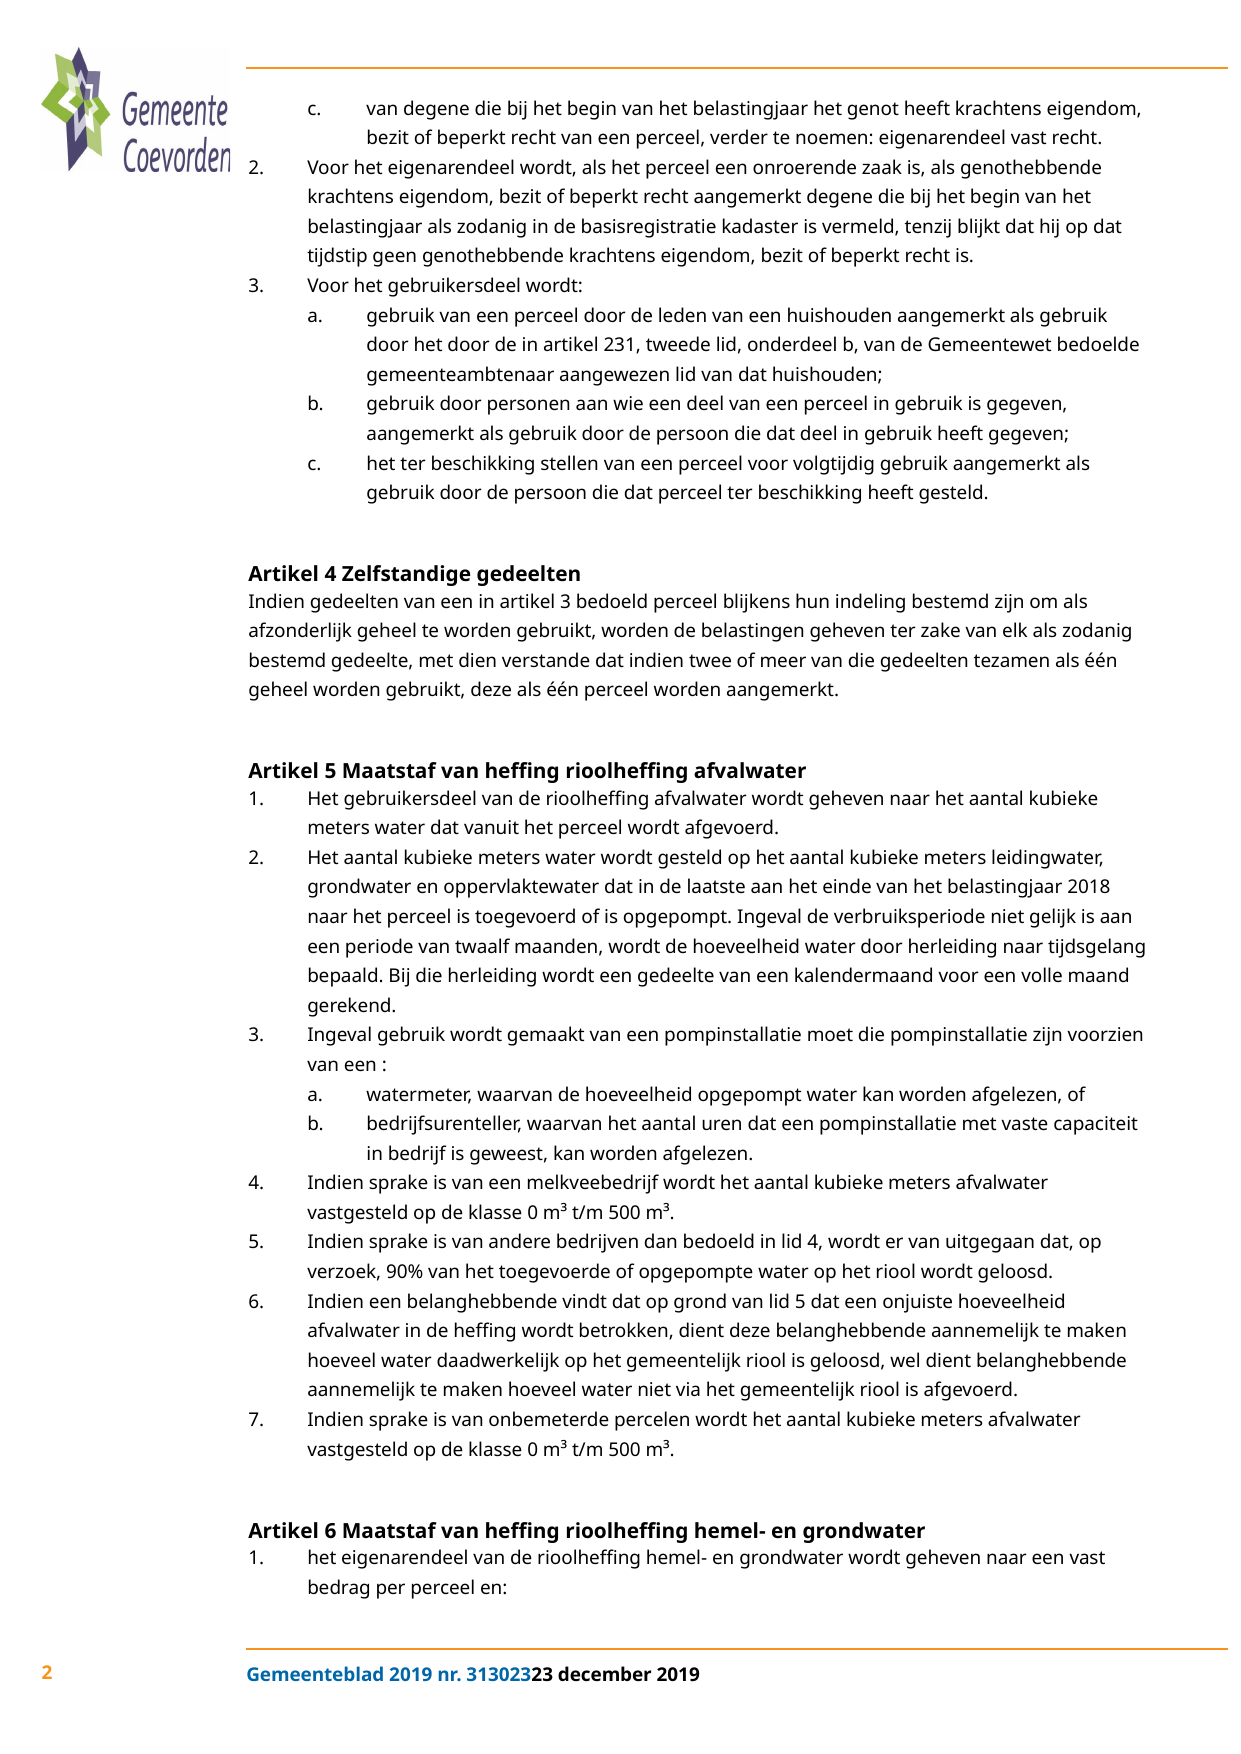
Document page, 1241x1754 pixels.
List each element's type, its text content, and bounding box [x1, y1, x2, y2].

list Indien een belanghebbende vindt dat op grond van lid 5 dat een onjuiste hoeveelheid afvalwater in de heffing wordt betrokken, dient deze belanghebbende aannemelijk te maken hoeveel water daadwerkelijk op het gemeentelijk riool is geloosd, wel dient belanghebbende aannemelijk te maken hoeveel water niet via het gemeentelijk riool is afgevoerd. [248, 1288, 1152, 1402]
picture [41, 47, 231, 172]
list Het aantal kubieke meters water wordt gesteld op het aantal kubieke meters leidingwater, grondwater en oppervlaktewater dat in de laatste aan het einde van het belastingjaar 2018 naar het perceel is toegevoerd of is opgepompt. Ingeval de verbruiksperiode niet gelijk is aan een periode van twaalf maanden, wordt de hoeveelheid water door herleiding naar tijdsgelang bepaald. Bij die herleiding wordt een gedeelte van een kalendermaand voor een volle maand gerekend. [248, 844, 1152, 1018]
list bedrijfsurenteller, waarvan het aantal uren dat een pompinstallatie met vaste capaciteit in bedrijf is geweest, kan worden afgelezen. [307, 1110, 1152, 1166]
list Het gebruikersdeel van de rioolheffing afvalwater wordt geheven naar het aantal kubieke meters water dat vanuit het perceel wordt afgevoerd. [248, 785, 1152, 840]
list gebruik door personen aan wie een deel van een perceel in gebruik is gegeven, aangemerkt als gebruik door de persoon die dat deel in gebruik heeft gegeven; [307, 391, 1152, 446]
list gebruik van een perceel door de leden van een huishouden aangemerkt als gebruik door het door de in artikel 231, tweede lid, onderdeel b, van de Gemeentewet bedoelde gemeenteambtenaar aangewezen lid van dat huishouden; [307, 302, 1152, 387]
list Voor het gebruikersdeel wordt: [248, 272, 1152, 298]
text Indien gedeelten van een in artikel 3 bedoeld perceel blijkens hun indeling bestemd zijn om als afzonderlijk geheel te worden gebruikt, worden de belastingen geheven ter zake van elk als zodanig bestemd gedeelte, met dien verstande dat indien twee of meer van die gedeelten tezamen als één geheel worden gebruikt, deze als één perceel worden aangemerkt. [248, 588, 1152, 702]
list van degene die bij het begin van het belastingjaar het genot heeft krachtens eigendom, bezit of beperkt recht van een perceel, verder te noemen: eigenarendeel vast recht. [307, 95, 1152, 150]
list Voor het eigenarendeel wordt, als het perceel een onroerende zaak is, als genothebbende krachtens eigendom, bezit of beperkt recht aangemerkt degene die bij het begin van het belastingjaar als zodanig in de basisregistratie kadaster is vermeld, tenzij blijkt dat hij op dat tijdstip geen genothebbende krachtens eigendom, bezit of beperkt recht is. [248, 154, 1152, 268]
list Ingeval gebruik wordt gemaakt van een pompinstallatie moet die pompinstallatie zijn voorzien van een : [248, 1022, 1152, 1077]
list het ter beschikking stellen van een perceel voor volgtijdig gebruik aangemerkt als gebruik door de persoon die dat perceel ter beschikking heeft gesteld. [307, 450, 1152, 505]
text Artikel 4 Zelfstandige gedeelten [248, 559, 1152, 588]
list watermeter, waarvan de hoeveelheid opgepompt water kan worden afgelezen, of [307, 1081, 1152, 1107]
list Indien sprake is van onbemeterde percelen wordt het aantal kubieke meters afvalwater vastgesteld op de klasse 0 m³ t/m 500 m³. [248, 1406, 1152, 1462]
list Indien sprake is van een melkveebedrijf wordt het aantal kubieke meters afvalwater vastgesteld op de klasse 0 m³ t/m 500 m³. [248, 1169, 1152, 1225]
text Artikel 6 Maatstaf van heffing rioolheffing hemel- en grondwater [248, 1516, 1152, 1544]
text Artikel 5 Maatstaf van heffing rioolheffing afvalwater [248, 757, 1152, 785]
list Indien sprake is van andere bedrijven dan bedoeld in lid 4, wordt er van uitgegaan dat, op verzoek, 90% van het toegevoerde of opgepompte water op het riool wordt geloosd. [248, 1229, 1152, 1284]
list het eigenarendeel van de rioolheffing hemel- en grondwater wordt geheven naar een vast bedrag per perceel en: [248, 1544, 1152, 1599]
